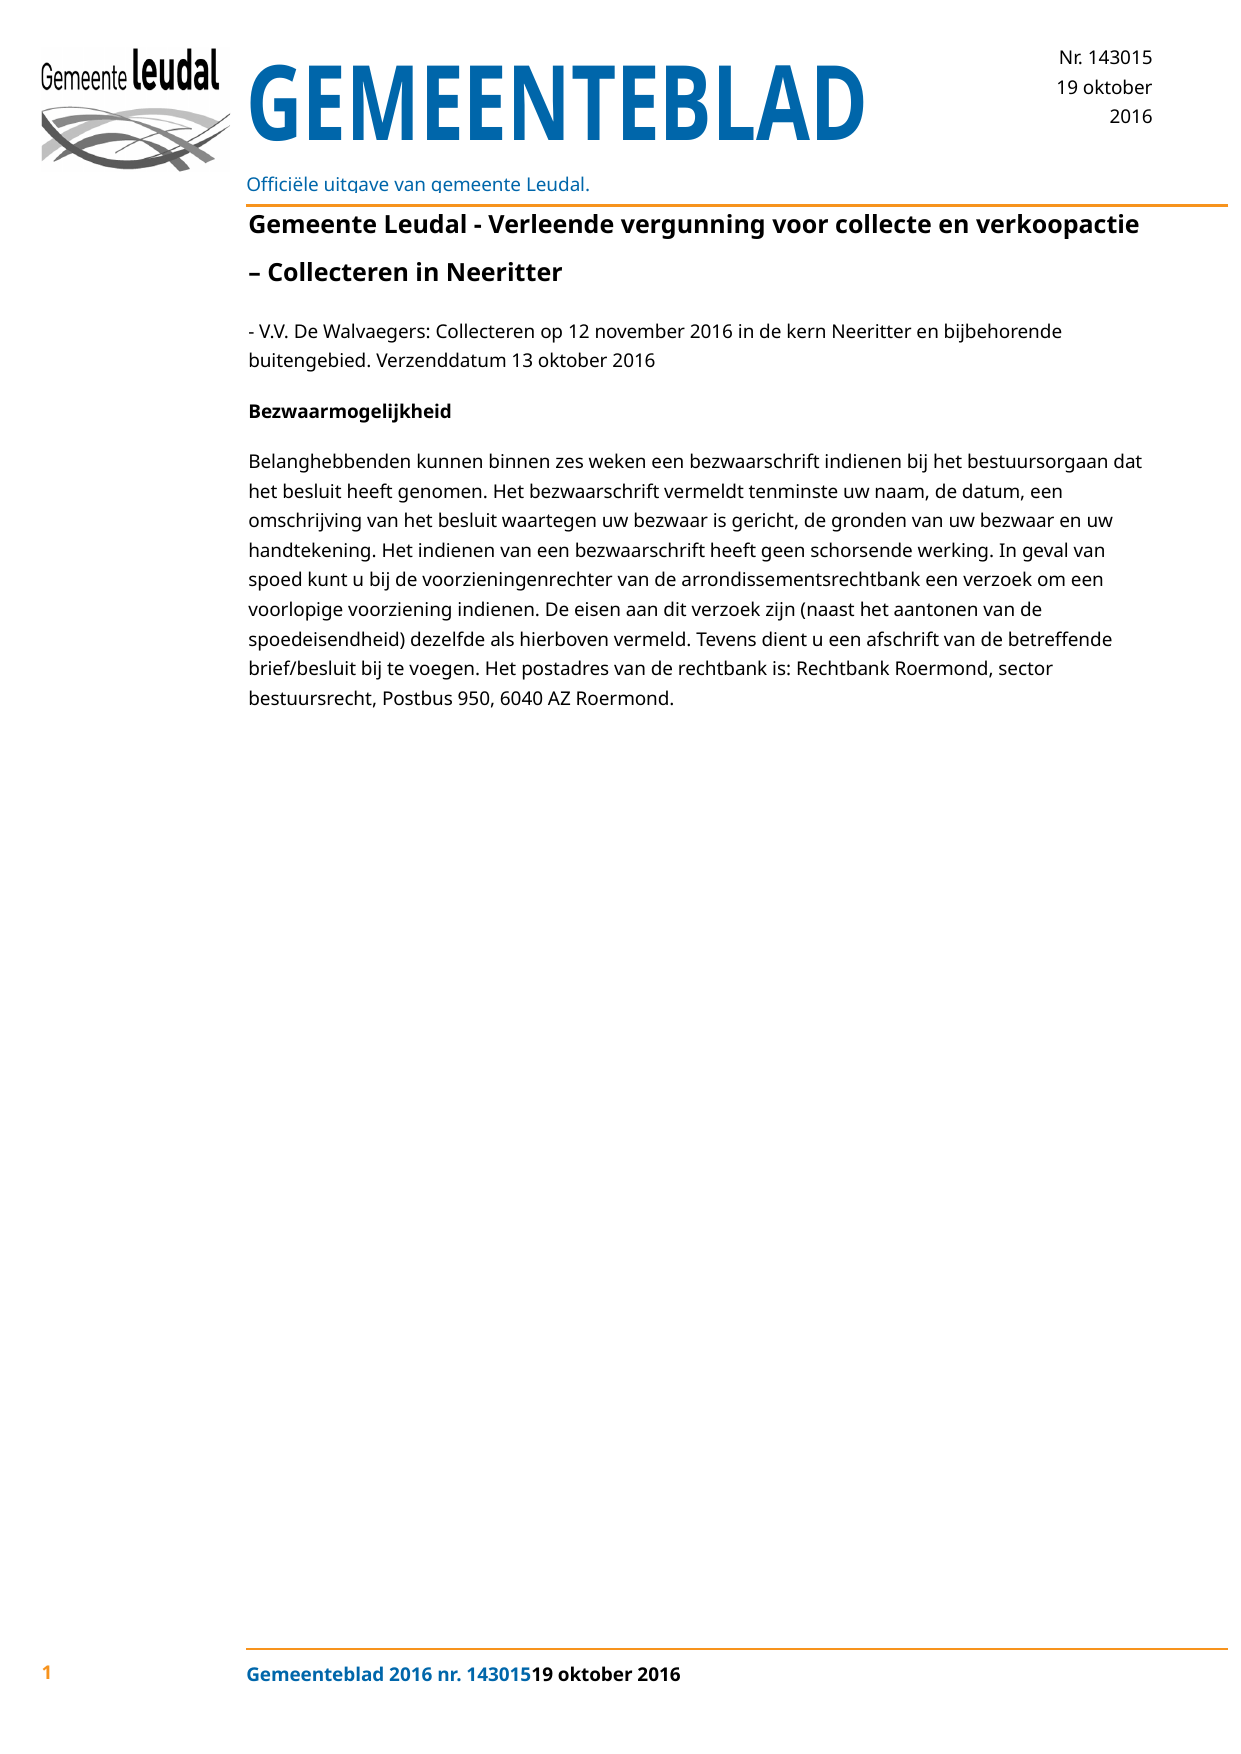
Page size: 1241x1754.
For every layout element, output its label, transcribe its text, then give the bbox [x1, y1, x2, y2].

text Gemeente Leudal - Verleende vergunning voor collecte en verkoopactie – Collecteren in Neeritter [248, 207, 1152, 288]
text - V.V. De Walvaegers: Collecteren op 12 november 2016 in de kern Neeritter en bijbehorende buitengebied. Verzenddatum 13 oktober 2016 [248, 318, 1152, 373]
text Belanghebbenden kunnen binnen zes weken een bezwaarschrift indienen bij het bestuursorgaan dat het besluit heeft genomen. Het bezwaarschrift vermeldt tenminste uw naam, de datum, een omschrijving van het besluit waartegen uw bezwaar is gericht, de gronden van uw bezwaar en uw handtekening. Het indienen van een bezwaarschrift heeft geen schorsende werking. In geval van spoed kunt u bij de voorzieningenrechter van de arrondissementsrechtbank een verzoek om een voorlopige voorziening indienen. De eisen aan dit verzoek zijn (naast het aantonen van de spoedeisendheid) dezelfde als hierboven vermeld. Tevens dient u een afschrift van de betreffende brief/besluit bij te voegen. Het postadres van de rechtbank is: Rechtbank Roermond, sector bestuursrecht, Postbus 950, 6040 AZ Roermond. [248, 448, 1152, 711]
text Bezwaarmogelijkheid [248, 398, 1152, 424]
picture [41, 47, 231, 172]
